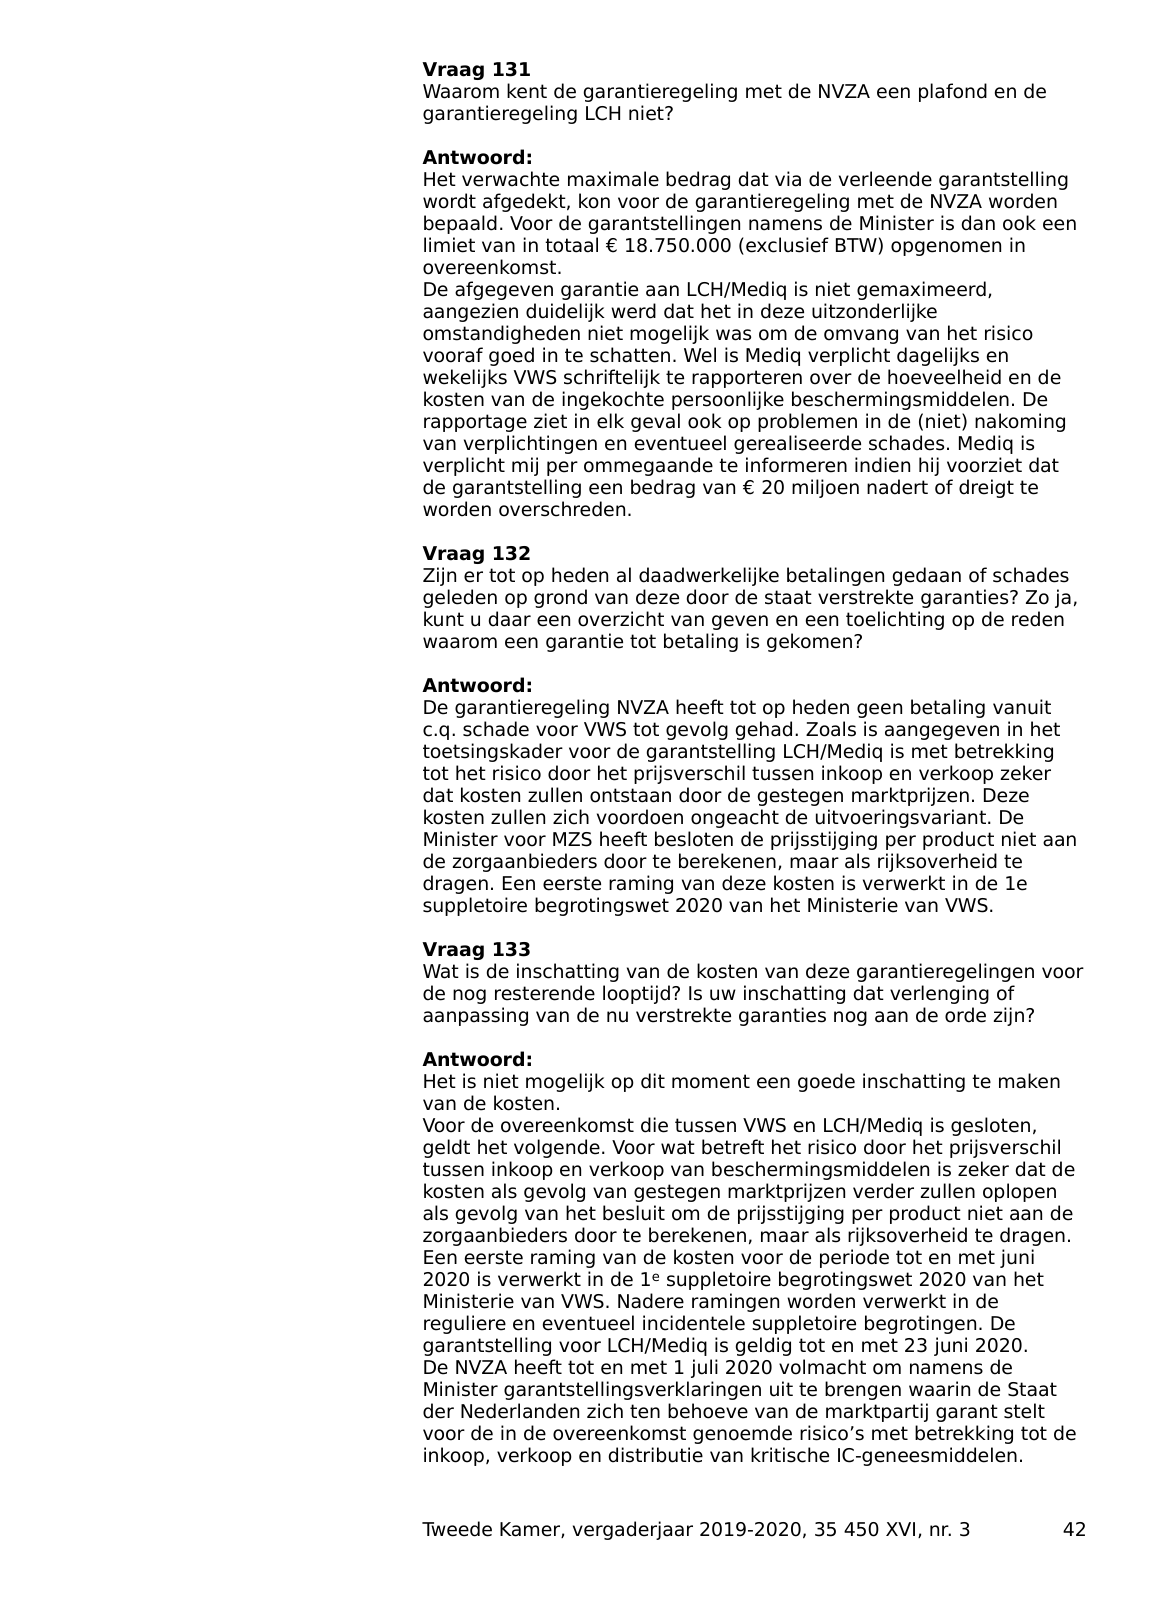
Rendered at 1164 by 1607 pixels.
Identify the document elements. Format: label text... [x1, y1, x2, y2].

text Vraag 132 [422, 543, 1087, 565]
text Het verwachte maximale bedrag dat via de verleende garantstelling wordt afgedekt, kon voor de garantieregeling met de NVZA worden bepaald. Voor de garantstellingen namens de Minister is dan ook een limiet van in totaal € 18.750.000 (exclusief BTW) opgenomen in overeenkomst. [422, 169, 1087, 279]
text Waarom kent de garantieregeling met de NVZA een plafond en de garantieregeling LCH niet? [422, 81, 1087, 125]
text Vraag 133 [422, 939, 1087, 961]
text Antwoord: [422, 147, 1087, 169]
text Zijn er tot op heden al daadwerkelijke betalingen gedaan of schades geleden op grond van deze door de staat verstrekte garanties? Zo ja, kunt u daar een overzicht van geven en een toelichting op de reden waarom een garantie tot betaling is gekomen? [422, 565, 1087, 653]
text Het is niet mogelijk op dit moment een goede inschatting te maken van de kosten. [422, 1071, 1087, 1115]
text Voor de overeenkomst die tussen VWS en LCH/Mediq is gesloten, geldt het volgende. Voor wat betreft het risico door het prijsverschil tussen inkoop en verkoop van beschermingsmiddelen is zeker dat de kosten als gevolg van gestegen marktprijzen verder zullen oplopen als gevolg van het besluit om de prijsstijging per product niet aan de zorgaanbieders door te berekenen, maar als rijksoverheid te dragen. Een eerste raming van de kosten voor de periode tot en met juni 2020 is verwerkt in de 1e suppletoire begrotingswet 2020 van het Ministerie van VWS. Nadere ramingen worden verwerkt in de reguliere en eventueel incidentele suppletoire begrotingen. De garantstelling voor LCH/Mediq is geldig tot en met 23 juni 2020. [422, 1115, 1087, 1357]
text De afgegeven garantie aan LCH/Mediq is niet gemaximeerd, aangezien duidelijk werd dat het in deze uitzonderlijke omstandigheden niet mogelijk was om de omvang van het risico vooraf goed in te schatten. Wel is Mediq verplicht dagelijks en wekelijks VWS schriftelijk te rapporteren over de hoeveelheid en de kosten van de ingekochte persoonlijke beschermingsmiddelen. De rapportage ziet in elk geval ook op problemen in de (niet) nakoming van verplichtingen en eventueel gerealiseerde schades. Mediq is verplicht mij per ommegaande te informeren indien hij voorziet dat de garantstelling een bedrag van € 20 miljoen nadert of dreigt te worden overschreden. [422, 279, 1087, 521]
text Antwoord: [422, 1049, 1087, 1071]
text De garantieregeling NVZA heeft tot op heden geen betaling vanuit c.q. schade voor VWS tot gevolg gehad. Zoals is aangegeven in het toetsingskader voor de garantstelling LCH/Mediq is met betrekking tot het risico door het prijsverschil tussen inkoop en verkoop zeker dat kosten zullen ontstaan door de gestegen marktprijzen. Deze kosten zullen zich voordoen ongeacht de uitvoeringsvariant. De Minister voor MZS heeft besloten de prijsstijging per product niet aan de zorgaanbieders door te berekenen, maar als rijksoverheid te dragen. Een eerste raming van deze kosten is verwerkt in de 1e suppletoire begrotingswet 2020 van het Ministerie van VWS. [422, 697, 1087, 917]
text Wat is de inschatting van de kosten van deze garantieregelingen voor de nog resterende looptijd? Is uw inschatting dat verlenging of aanpassing van de nu verstrekte garanties nog aan de orde zijn? [422, 961, 1087, 1027]
text Vraag 131 [422, 59, 1087, 81]
text De NVZA heeft tot en met 1 juli 2020 volmacht om namens de Minister garantstellingsverklaringen uit te brengen waarin de Staat der Nederlanden zich ten behoeve van de marktpartij garant stelt voor de in de overeenkomst genoemde risico’s met betrekking tot de inkoop, verkoop en distributie van kritische IC-geneesmiddelen. [422, 1357, 1087, 1467]
text Antwoord: [422, 675, 1087, 697]
